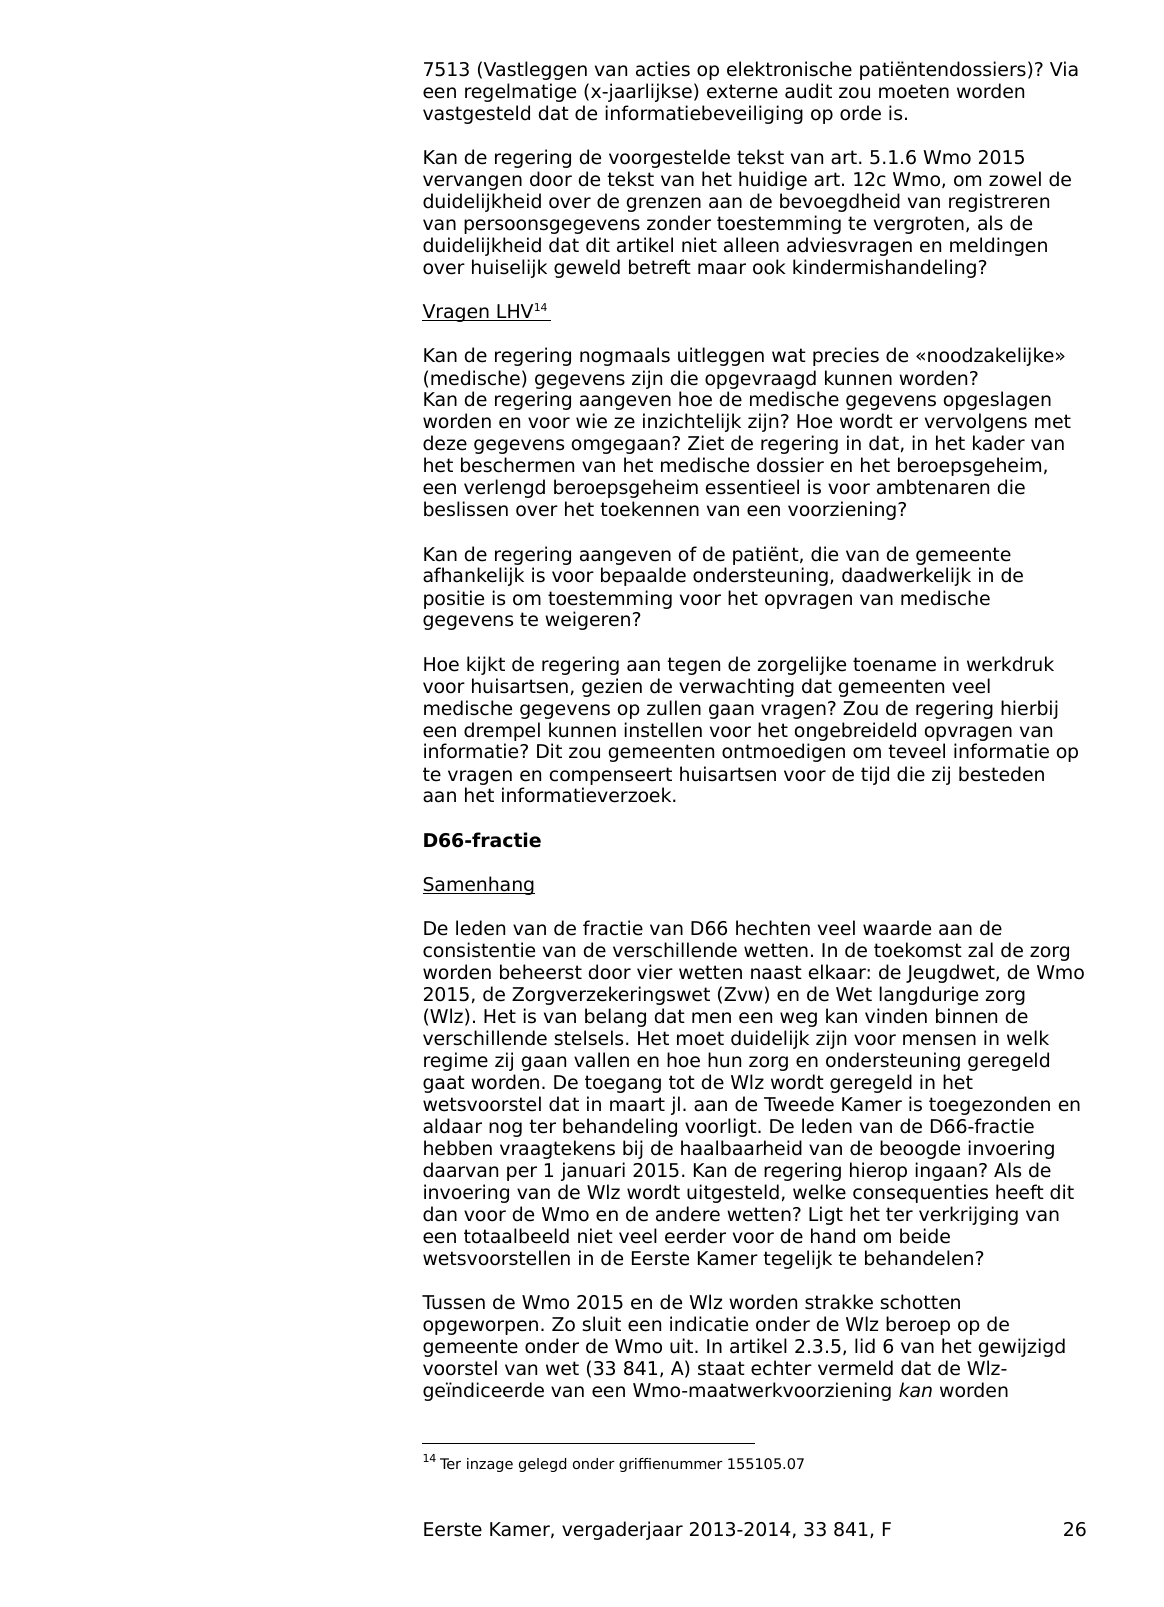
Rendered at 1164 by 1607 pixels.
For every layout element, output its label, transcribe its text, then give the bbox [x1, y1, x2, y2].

text Tussen de Wmo 2015 en de Wlz worden strakke schotten opgeworpen. Zo sluit een indicatie onder de Wlz beroep op de gemeente onder de Wmo uit. In artikel 2.3.5, lid 6 van het gewijzigd voorstel van wet (33 841, A) staat echter vermeld dat de Wlz-geïndiceerde van een Wmo-maatwerkvoorziening kan worden [422, 1292, 1087, 1402]
text De leden van de fractie van D66 hechten veel waarde aan de consistentie van de verschillende wetten. In de toekomst zal de zorg worden beheerst door vier wetten naast elkaar: de Jeugdwet, de Wmo 2015, de Zorgverzekeringswet (Zvw) en de Wet langdurige zorg (Wlz). Het is van belang dat men een weg kan vinden binnen de verschillende stelsels. Het moet duidelijk zijn voor mensen in welk regime zij gaan vallen en hoe hun zorg en ondersteuning geregeld gaat worden. De toegang tot de Wlz wordt geregeld in het wetsvoorstel dat in maart jl. aan de Tweede Kamer is toegezonden en aldaar nog ter behandeling voorligt. De leden van de D66-fractie hebben vraagtekens bij de haalbaarheid van de beoogde invoering daarvan per 1 januari 2015. Kan de regering hierop ingaan? Als de invoering van de Wlz wordt uitgesteld, welke consequenties heeft dit dan voor de Wmo en de andere wetten? Ligt het ter verkrijging van een totaalbeeld niet veel eerder voor de hand om beide wetsvoorstellen in de Eerste Kamer tegelijk te behandelen? [422, 918, 1087, 1269]
text Kan de regering nogmaals uitleggen wat precies de «noodzakelijke» (medische) gegevens zijn die opgevraagd kunnen worden? [422, 345, 1087, 389]
text Kan de regering aangeven of de patiënt, die van de gemeente afhankelijk is voor bepaalde ondersteuning, daadwerkelijk in de positie is om toestemming voor het opvragen van medische gegevens te weigeren? [422, 543, 1087, 631]
subtitle Vragen LHV [422, 301, 1087, 323]
text Kan de regering aangeven hoe de medische gegevens opgeslagen worden en voor wie ze inzichtelijk zijn? Hoe wordt er vervolgens met deze gegevens omgegaan? Ziet de regering in dat, in het kader van het beschermen van het medische dossier en het beroepsgeheim, een verlengd beroepsgeheim essentieel is voor ambtenaren die beslissen over het toekennen van een voorziening? [422, 389, 1087, 521]
subtitle Samenhang [422, 874, 1087, 896]
text Hoe kijkt de regering aan tegen de zorgelijke toename in werkdruk voor huisartsen, gezien de verwachting dat gemeenten veel medische gegevens op zullen gaan vragen? Zou de regering hierbij een drempel kunnen instellen voor het ongebreideld opvragen van informatie? Dit zou gemeenten ontmoedigen om teveel informatie op te vragen en compenseert huisartsen voor de tijd die zij besteden aan het informatieverzoek. [422, 653, 1087, 807]
text 7513 (Vastleggen van acties op elektronische patiëntendossiers)? Via een regelmatige (x-jaarlijkse) externe audit zou moeten worden vastgesteld dat de informatiebeveiliging op orde is. [422, 59, 1087, 125]
subtitle D66-fractie [422, 829, 1087, 852]
text Kan de regering de voorgestelde tekst van art. 5.1.6 Wmo 2015 vervangen door de tekst van het huidige art. 12c Wmo, om zowel de duidelijkheid over de grenzen aan de bevoegdheid van registreren van persoonsgegevens zonder toestemming te vergroten, als de duidelijkheid dat dit artikel niet alleen adviesvragen en meldingen over huiselijk geweld betreft maar ook kindermishandeling? [422, 147, 1087, 279]
text Ter inzage gelegd onder griffienummer 155105.07 [422, 1452, 1087, 1474]
